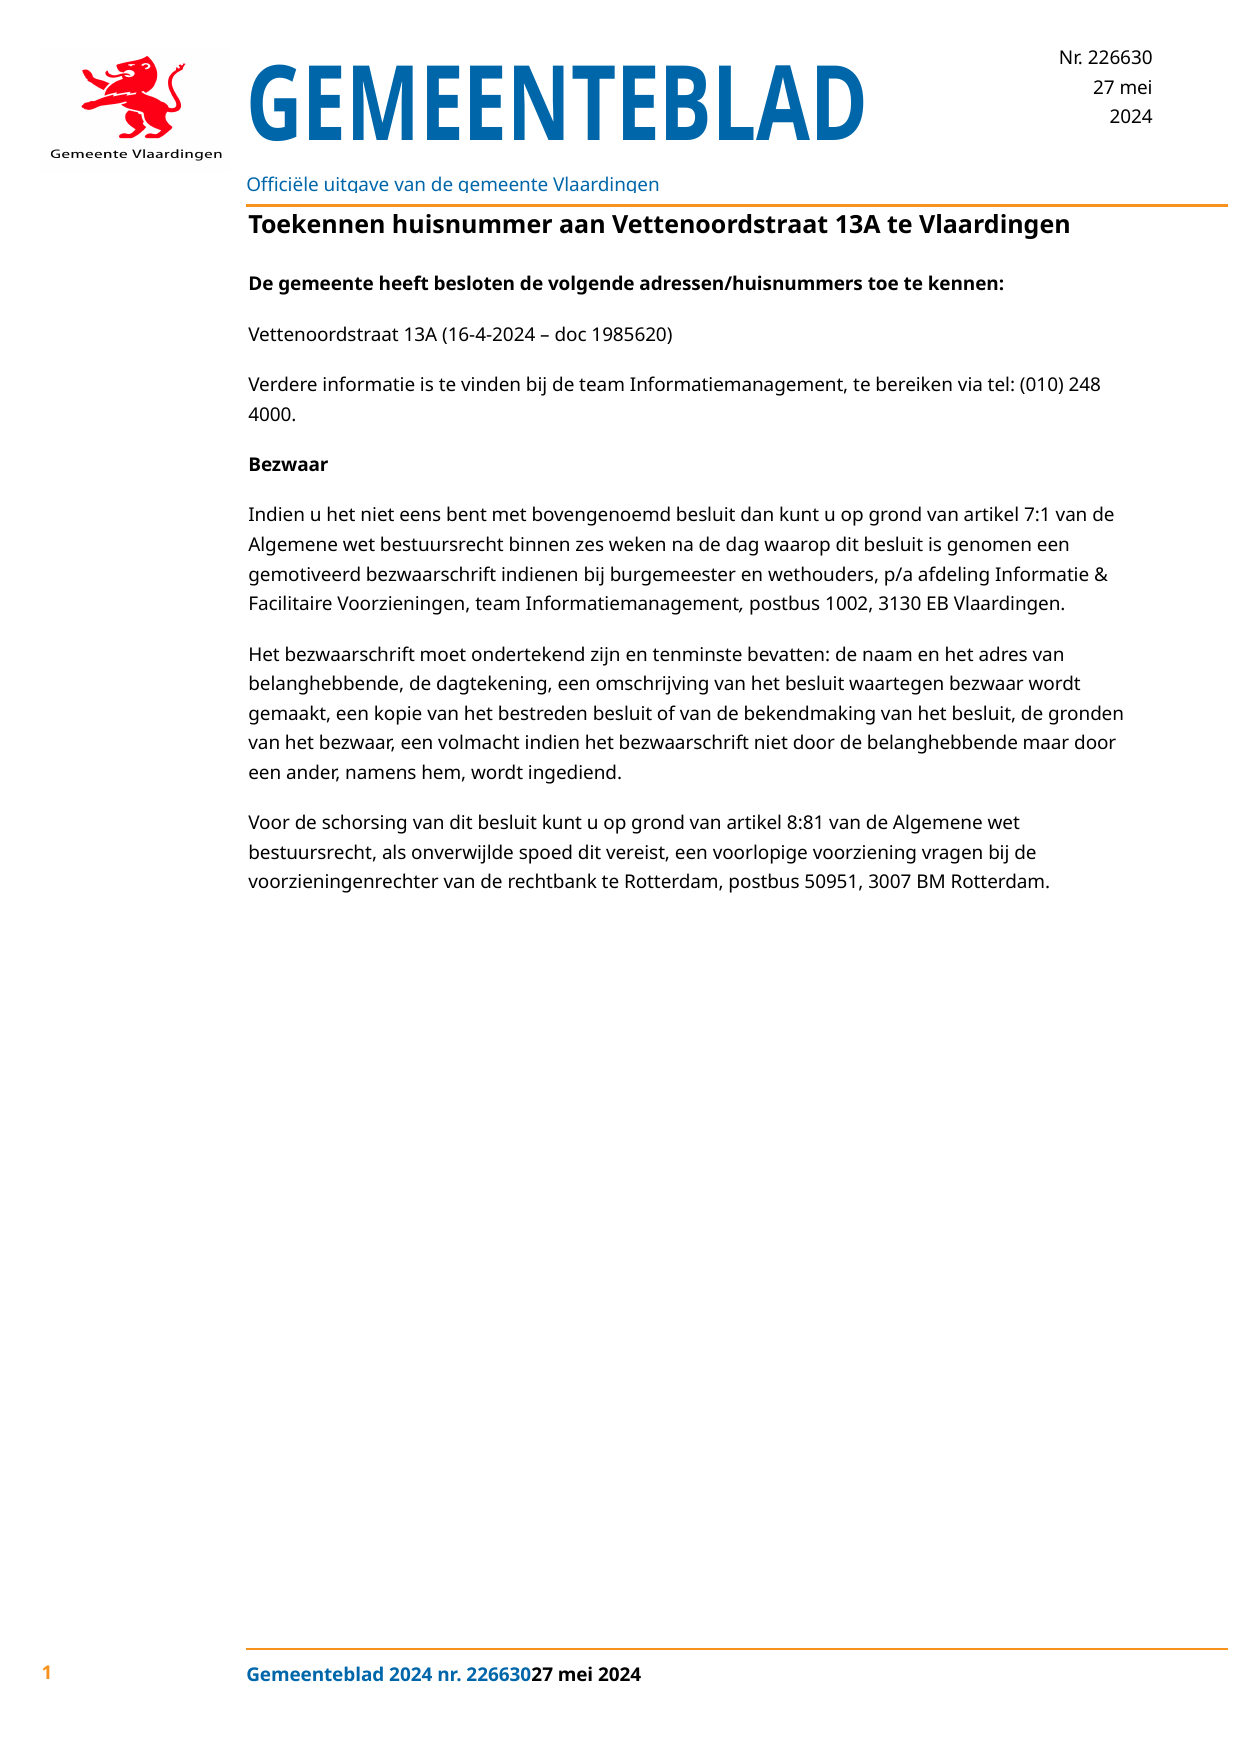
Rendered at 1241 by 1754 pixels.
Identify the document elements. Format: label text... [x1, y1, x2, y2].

text Bezwaar [248, 451, 1152, 477]
text Voor de schorsing van dit besluit kunt u op grond van artikel 8:81 van de Algemene wet bestuursrecht, als onverwijlde spoed dit vereist, een voorlopige voorziening vragen bij de voorzieningenrechter van de rechtbank te Rotterdam, postbus 50951, 3007 BM Rotterdam. [248, 809, 1152, 894]
text Indien u het niet eens bent met bovengenoemd besluit dan kunt u op grond van artikel 7:1 van de Algemene wet bestuursrecht binnen zes weken na de dag waarop dit besluit is genomen een gemotiveerd bezwaarschrift indienen bij burgemeester en wethouders, p/a afdeling Informatie & Facilitaire Voorzieningen, team Informatiemanagement, postbus 1002, 3130 EB Vlaardingen. [248, 502, 1152, 616]
text De gemeente heeft besloten de volgende adressen/huisnummers toe te kennen: [248, 270, 1152, 296]
text Verdere informatie is te vinden bij de team Informatiemanagement, te bereiken via tel: (010) 248 4000. [248, 371, 1152, 426]
text Toekennen huisnummer aan Vettenoordstraat 13A te Vlaardingen [248, 207, 1152, 241]
text Vettenoordstraat 13A (16-4-2024 – doc 1985620) [248, 321, 1152, 346]
picture [41, 47, 231, 172]
text Het bezwaarschrift moet ondertekend zijn en tenminste bevatten: de naam en het adres van belanghebbende, de dagtekening, een omschrijving van het besluit waartegen bezwaar wordt gemaakt, een kopie van het bestreden besluit of van de bekendmaking van het besluit, de gronden van het bezwaar, een volmacht indien het bezwaarschrift niet door de belanghebbende maar door een ander, namens hem, wordt ingediend. [248, 641, 1152, 785]
